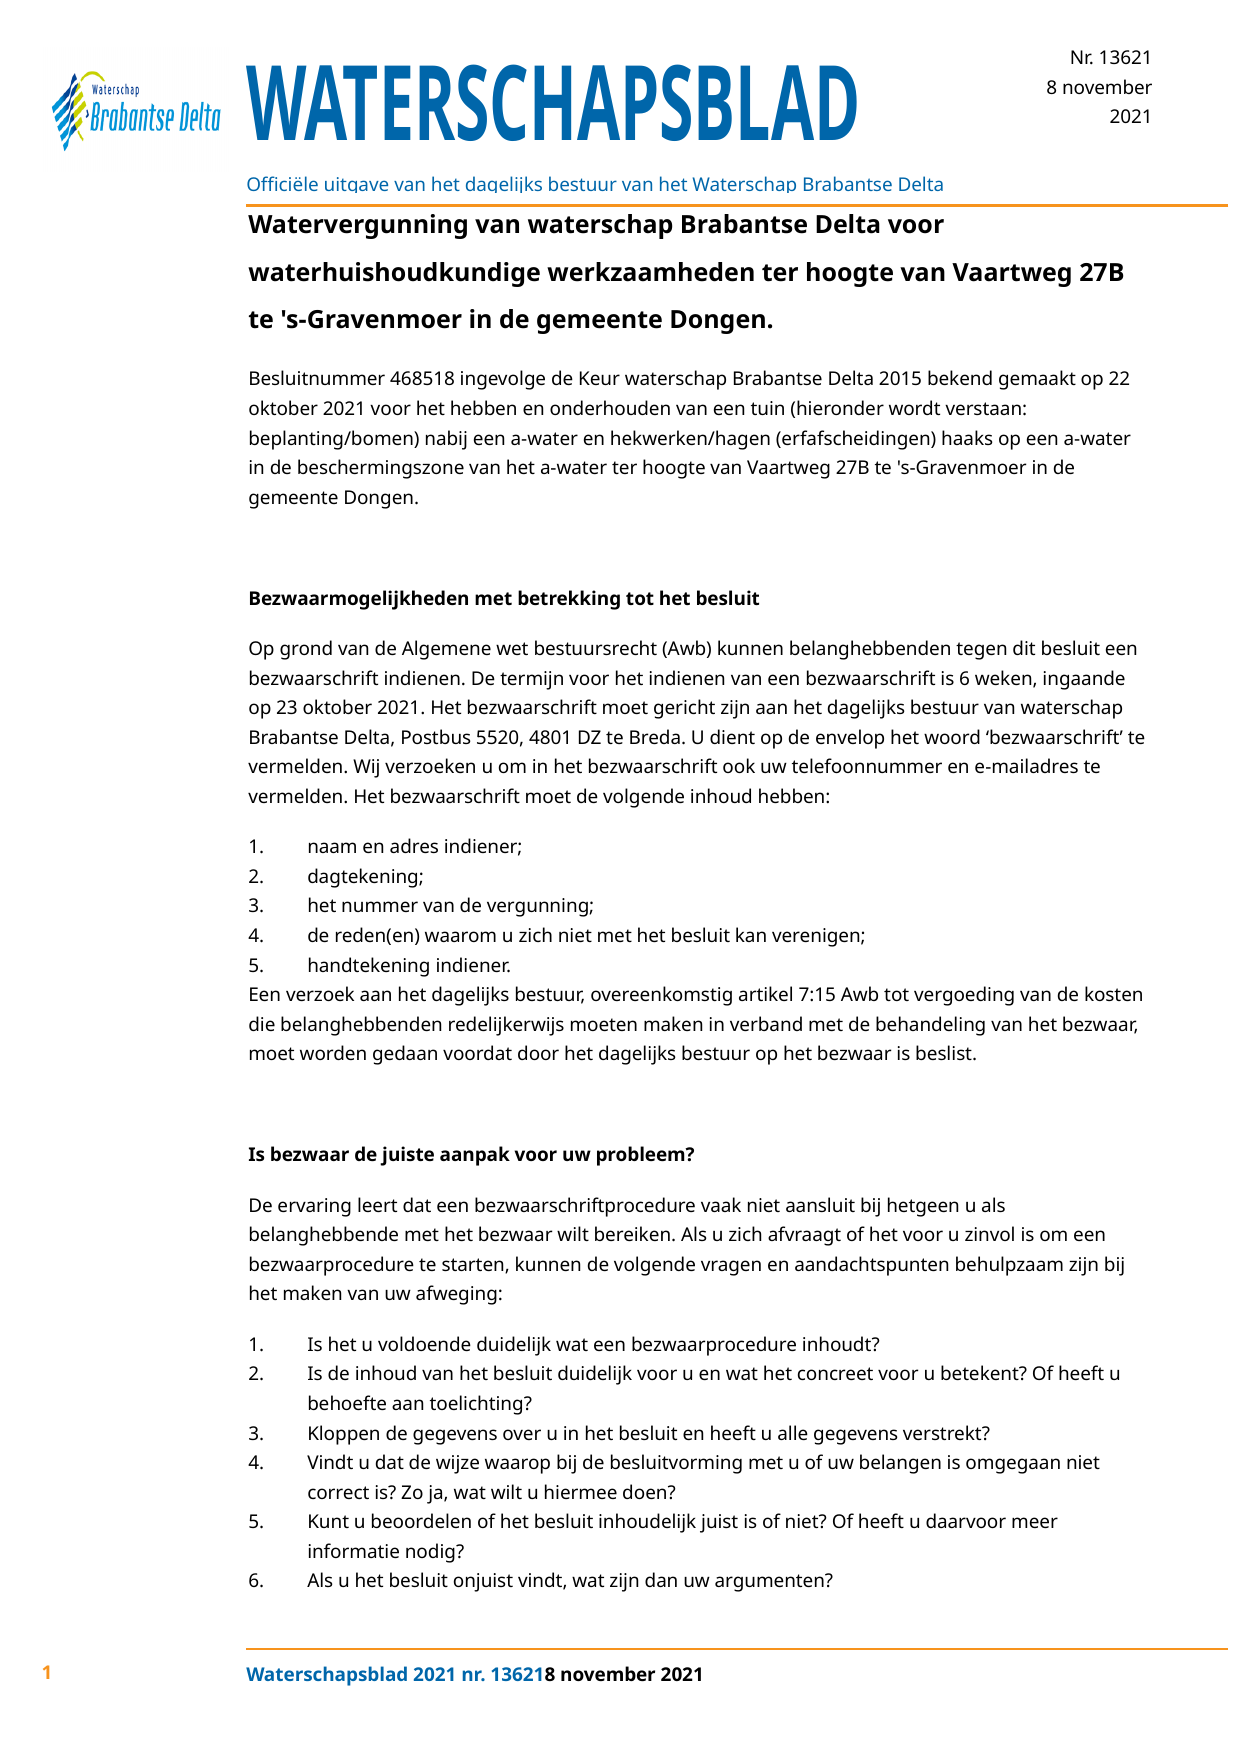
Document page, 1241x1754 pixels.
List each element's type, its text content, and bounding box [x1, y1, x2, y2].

text Een verzoek aan het dagelijks bestuur, overeenkomstig artikel 7:15 Awb tot vergoeding van de kosten die belanghebbenden redelijkerwijs moeten maken in verband met de behandeling van het bezwaar, moet worden gedaan voordat door het dagelijks bestuur op het bezwaar is beslist. [248, 981, 1152, 1066]
list Als u het besluit onjuist vindt, wat zijn dan uw argumenten? [248, 1568, 1152, 1593]
list Is het u voldoende duidelijk wat een bezwaarprocedure inhoudt? [248, 1331, 1152, 1357]
text Watervergunning van waterschap Brabantse Delta voor waterhuishoudkundige werkzaamheden ter hoogte van Vaartweg 27B te 's-Gravenmoer in de gemeente Dongen. [248, 207, 1152, 336]
list het nummer van de vergunning; [248, 893, 1152, 918]
list handtekening indiener. [248, 952, 1152, 977]
text Bezwaarmogelijkheden met betrekking tot het besluit [248, 585, 1152, 610]
picture [41, 47, 231, 172]
list Vindt u dat de wijze waarop bij de besluitvorming met u of uw belangen is omgegaan niet correct is? Zo ja, wat wilt u hiermee doen? [248, 1449, 1152, 1504]
list Kunt u beoordelen of het besluit inhoudelijk juist is of niet? Of heeft u daarvoor meer informatie nodig? [248, 1508, 1152, 1564]
text Is bezwaar de juiste aanpak voor uw probleem? [248, 1141, 1152, 1167]
list Is de inhoud van het besluit duidelijk voor u en wat het concreet voor u betekent? Of heeft u behoefte aan toelichting? [248, 1361, 1152, 1416]
text Op grond van de Algemene wet bestuursrecht (Awb) kunnen belanghebbenden tegen dit besluit een bezwaarschrift indienen. De termijn voor het indienen van een bezwaarschrift is 6 weken, ingaande op 23 oktober 2021. Het bezwaarschrift moet gericht zijn aan het dagelijks bestuur van waterschap Brabantse Delta, Postbus 5520, 4801 DZ te Breda. U dient op de envelop het woord ‘bezwaarschrift’ te vermelden. Wij verzoeken u om in het bezwaarschrift ook uw telefoonnummer en e‑mailadres te vermelden. Het bezwaarschrift moet de volgende inhoud hebben: [248, 635, 1152, 809]
text Besluitnummer 468518 ingevolge de Keur waterschap Brabantse Delta 2015 bekend gemaakt op 22 oktober 2021 voor het hebben en onderhouden van een tuin (hieronder wordt verstaan: beplanting/bomen) nabij een a-water en hekwerken/hagen (erfafscheidingen) haaks op een a-water in de beschermingszone van het a-water ter hoogte van Vaartweg 27B te 's-Gravenmoer in de gemeente Dongen. [248, 366, 1152, 509]
text De ervaring leert dat een bezwaarschriftprocedure vaak niet aansluit bij hetgeen u als belanghebbende met het bezwaar wilt bereiken. Als u zich afvraagt of het voor u zinvol is om een bezwaarprocedure te starten, kunnen de volgende vragen en aandachtspunten behulpzaam zijn bij het maken van uw afweging: [248, 1192, 1152, 1306]
list de reden(en) waarom u zich niet met het besluit kan verenigen; [248, 922, 1152, 948]
list dagtekening; [248, 863, 1152, 889]
list Kloppen de gegevens over u in het besluit en heeft u alle gegevens verstrekt? [248, 1420, 1152, 1445]
list naam en adres indiener; [248, 833, 1152, 859]
